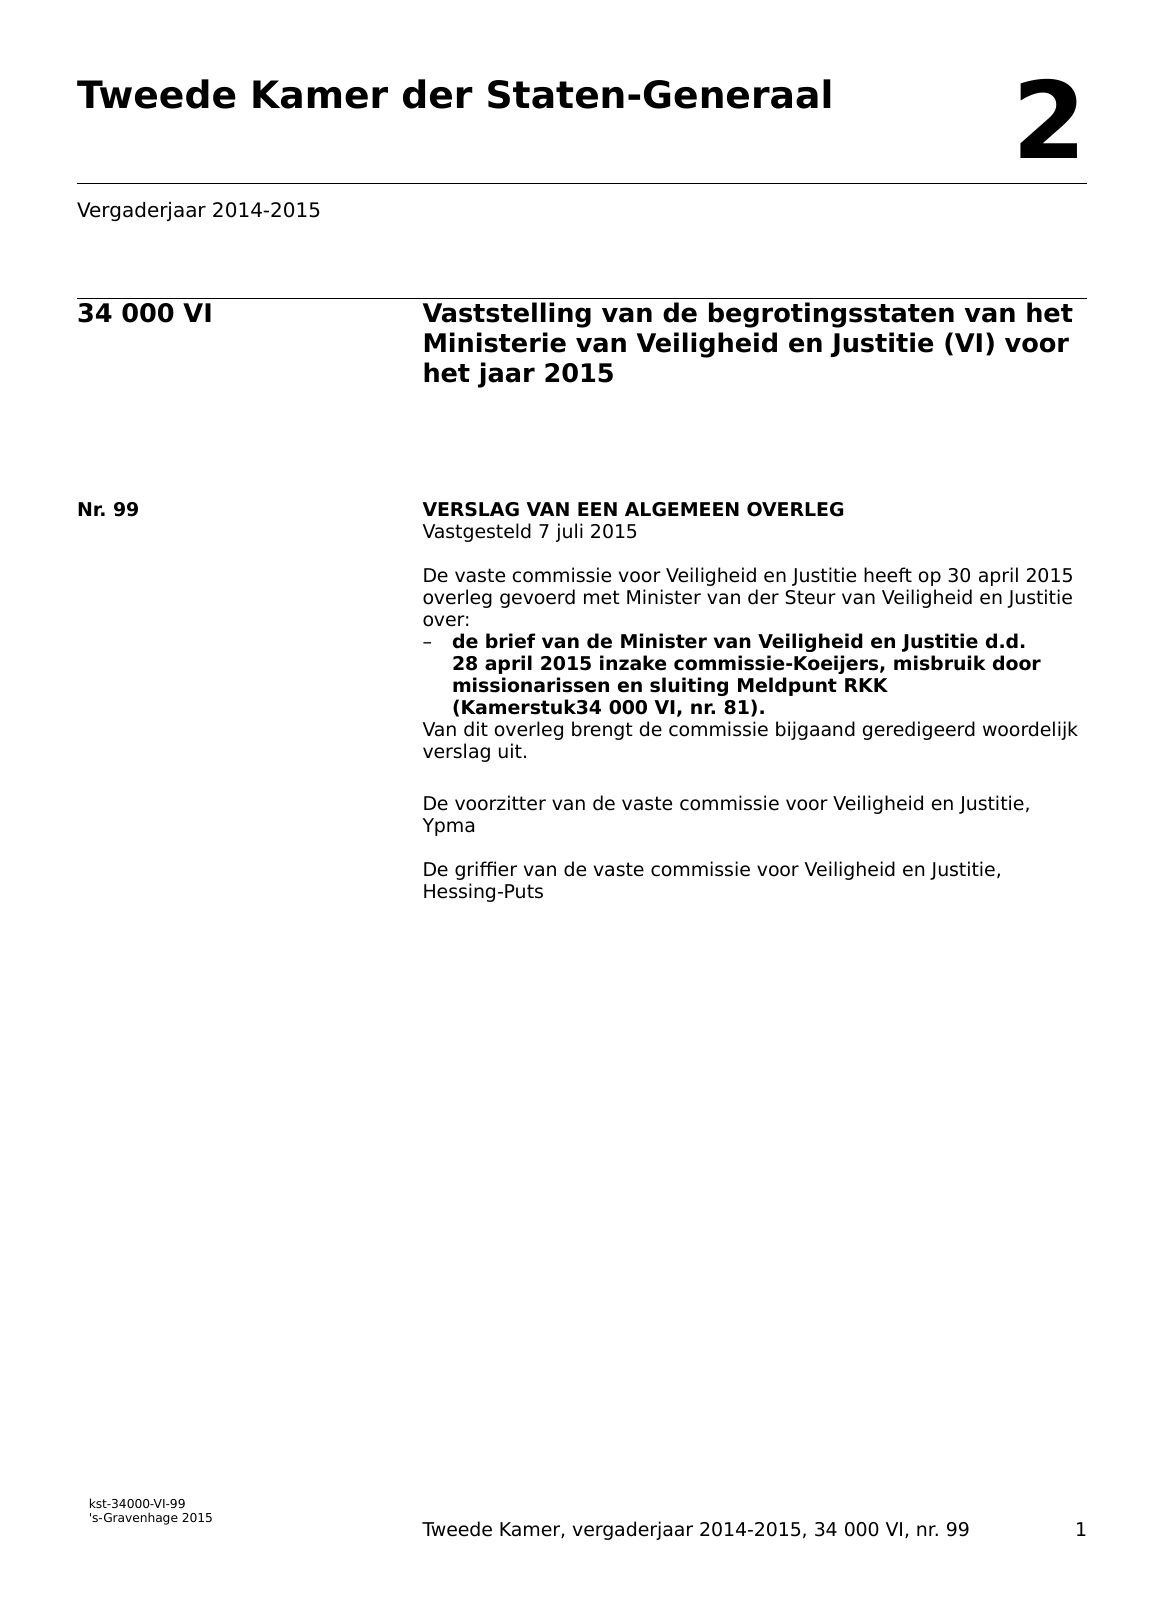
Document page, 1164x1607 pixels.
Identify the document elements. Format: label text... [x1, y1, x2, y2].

text – de brief van de Minister van Veiligheid en Justitie d.d. 28 april 2015 inzake commissie-Koeijers, misbruik door missionarissen en sluiting Meldpunt RKK (Kamerstuk34 000 VI, nr. 81). [422, 631, 1087, 719]
text 's-Gravenhage 2015 [88, 1511, 323, 1525]
table_header 2 [886, 59, 1087, 183]
text kst-34000-VI-99 [88, 1497, 323, 1511]
text Vastgesteld 7 juli 2015 [422, 521, 1087, 543]
text De griffier van de vaste commissie voor Veiligheid en Justitie, Hessing-Puts [422, 859, 1087, 903]
text Van dit overleg brengt de commissie bijgaand geredigeerd woordelijk verslag uit. [422, 719, 1087, 763]
subtitle Nr. 99 VERSLAG VAN EEN ALGEMEEN OVERLEG [77, 499, 1087, 521]
text De voorzitter van de vaste commissie voor Veiligheid en Justitie, Ypma [422, 793, 1087, 837]
table_header Tweede Kamer der Staten-Generaal [77, 59, 886, 183]
table_cell Vergaderjaar 2014-2015 [77, 184, 1087, 298]
text De vaste commissie voor Veiligheid en Justitie heeft op 30 april 2015 overleg gevoerd met Minister van der Steur van Veiligheid en Justitie over: [422, 565, 1087, 631]
subtitle 34 000 VI Vaststelling van de begrotingsstaten van het Ministerie van Veiligheid en Justitie (VI) voor het jaar 2015 [77, 299, 1087, 388]
